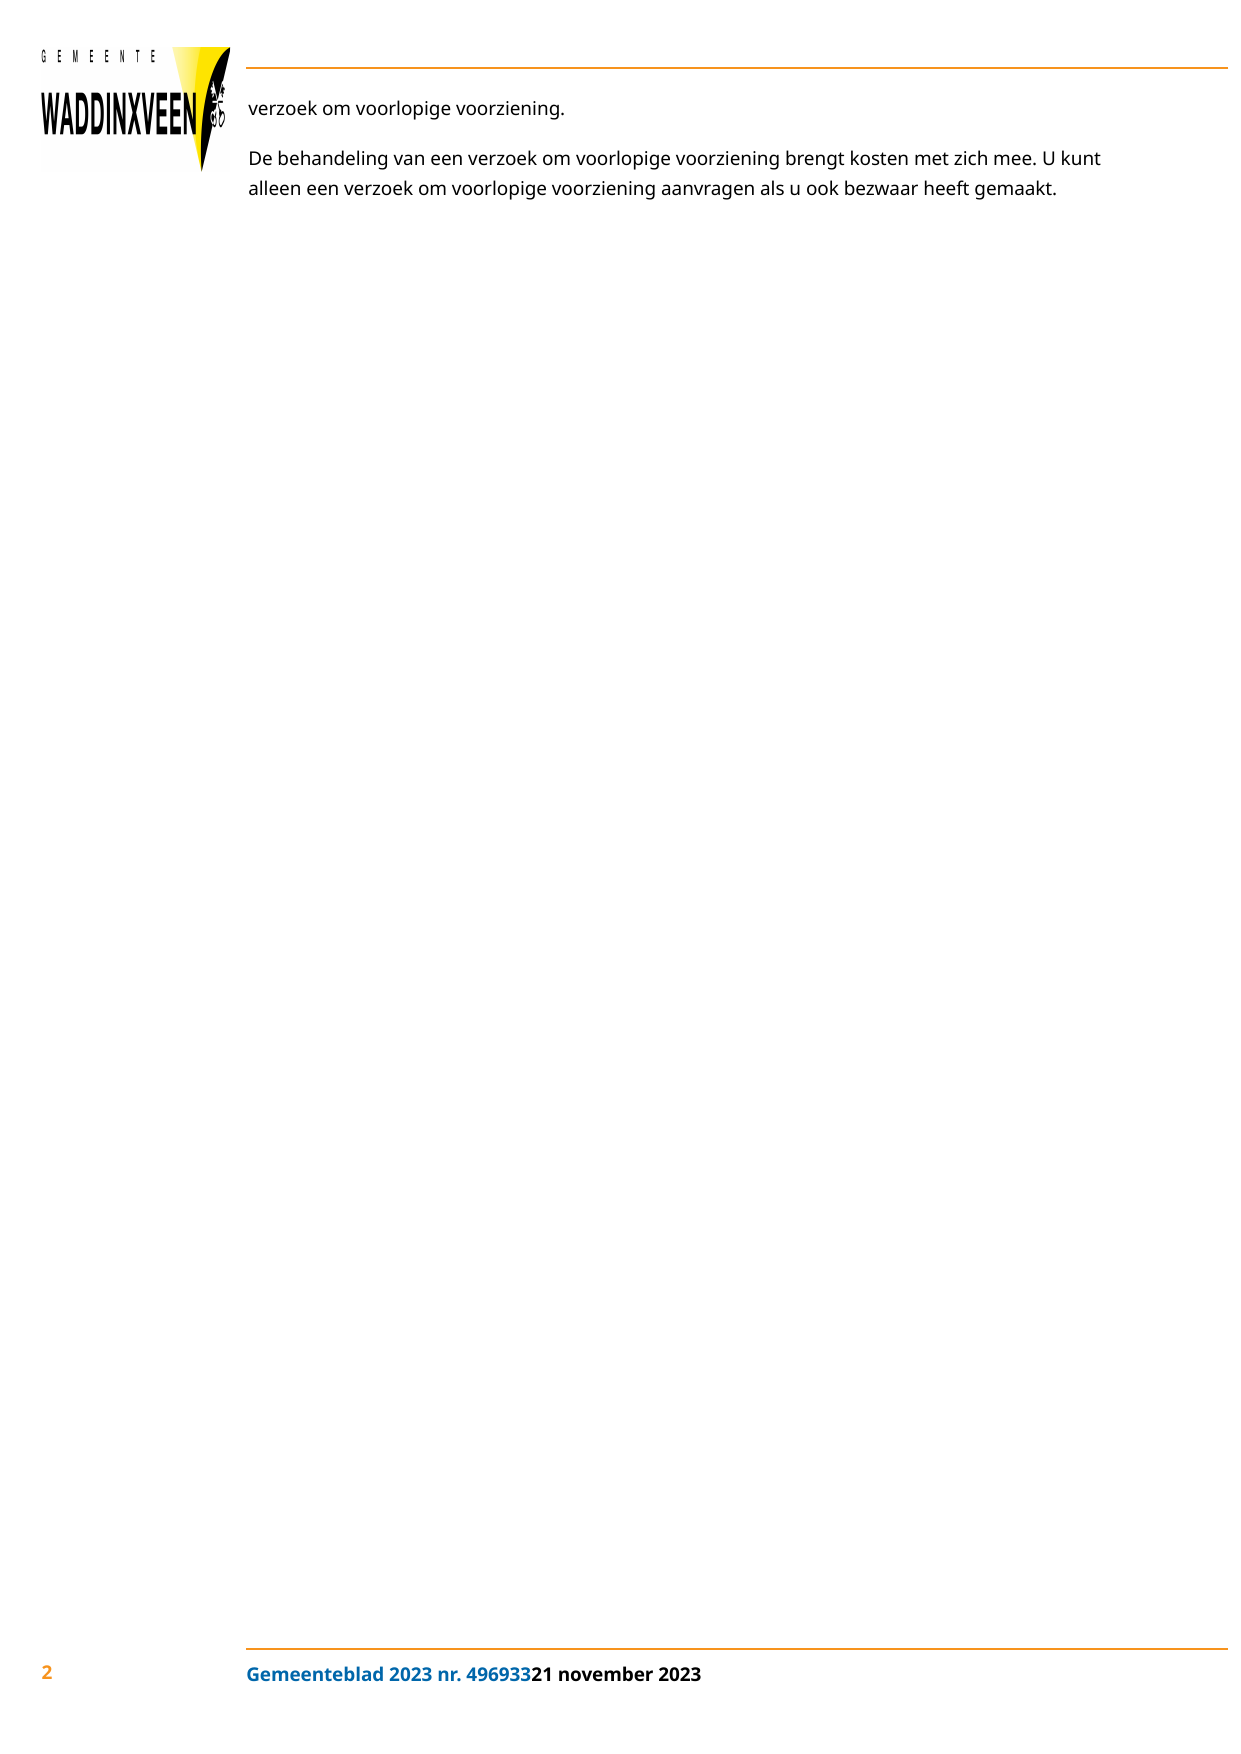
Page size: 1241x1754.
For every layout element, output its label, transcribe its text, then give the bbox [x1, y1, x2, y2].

text verzoek om voorlopige voorziening. [248, 95, 1152, 121]
text De behandeling van een verzoek om voorlopige voorziening brengt kosten met zich mee. U kunt alleen een verzoek om voorlopige voorziening aanvragen als u ook bezwaar heeft gemaakt. [248, 145, 1152, 201]
picture [41, 47, 231, 172]
